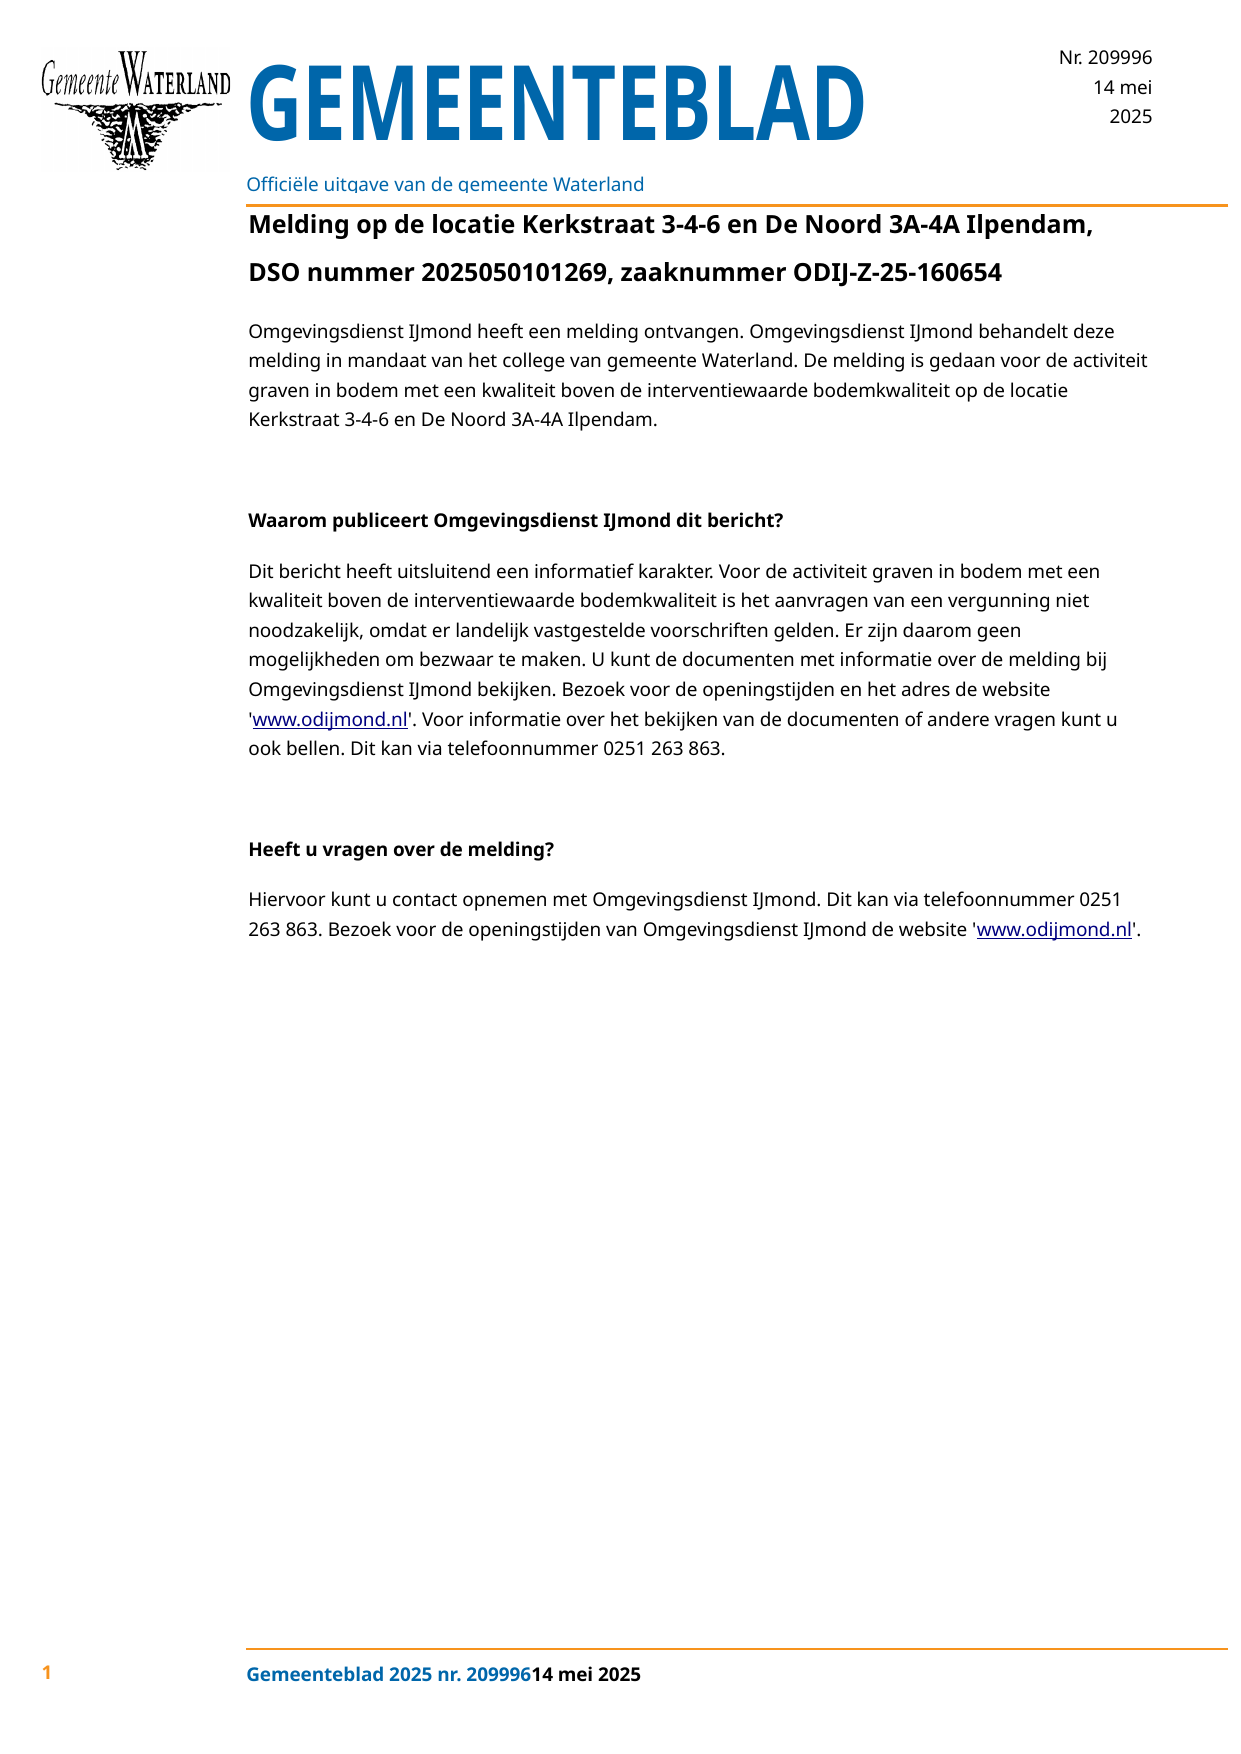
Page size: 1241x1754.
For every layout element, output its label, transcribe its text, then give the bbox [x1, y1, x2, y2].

text Melding op de locatie Kerkstraat 3-4-6 en De Noord 3A-4A Ilpendam, DSO nummer 2025050101269, zaaknummer ODIJ-Z-25-160654 [248, 207, 1152, 288]
text Dit bericht heeft uitsluitend een informatief karakter. Voor de activiteit graven in bodem met een kwaliteit boven de interventiewaarde bodemkwaliteit is het aanvragen van een vergunning niet noodzakelijk, omdat er landelijk vastgestelde voorschriften gelden. Er zijn daarom geen mogelijkheden om bezwaar te maken. U kunt de documenten met informatie over de melding bij Omgevingsdienst IJmond bekijken. Bezoek voor de openingstijden en het adres de website 'www.odijmond.nl'. Voor informatie over het bekijken van de documenten of andere vragen kunt u ook bellen. Dit kan via telefoonnummer 0251 263 863. [248, 558, 1152, 761]
text Heeft u vragen over de melding? [248, 836, 1152, 862]
picture [41, 47, 231, 172]
text Hiervoor kunt u contact opnemen met Omgevingsdienst IJmond. Dit kan via telefoonnummer 0251 263 863. Bezoek voor de openingstijden van Omgevingsdienst IJmond de website 'www.odijmond.nl'. [248, 887, 1152, 942]
text Omgevingsdienst IJmond heeft een melding ontvangen. Omgevingsdienst IJmond behandelt deze melding in mandaat van het college van gemeente Waterland. De melding is gedaan voor de activiteit graven in bodem met een kwaliteit boven de interventiewaarde bodemkwaliteit op de locatie Kerkstraat 3-4-6 en De Noord 3A-4A Ilpendam. [248, 318, 1152, 432]
text Waarom publiceert Omgevingsdienst IJmond dit bericht? [248, 507, 1152, 533]
